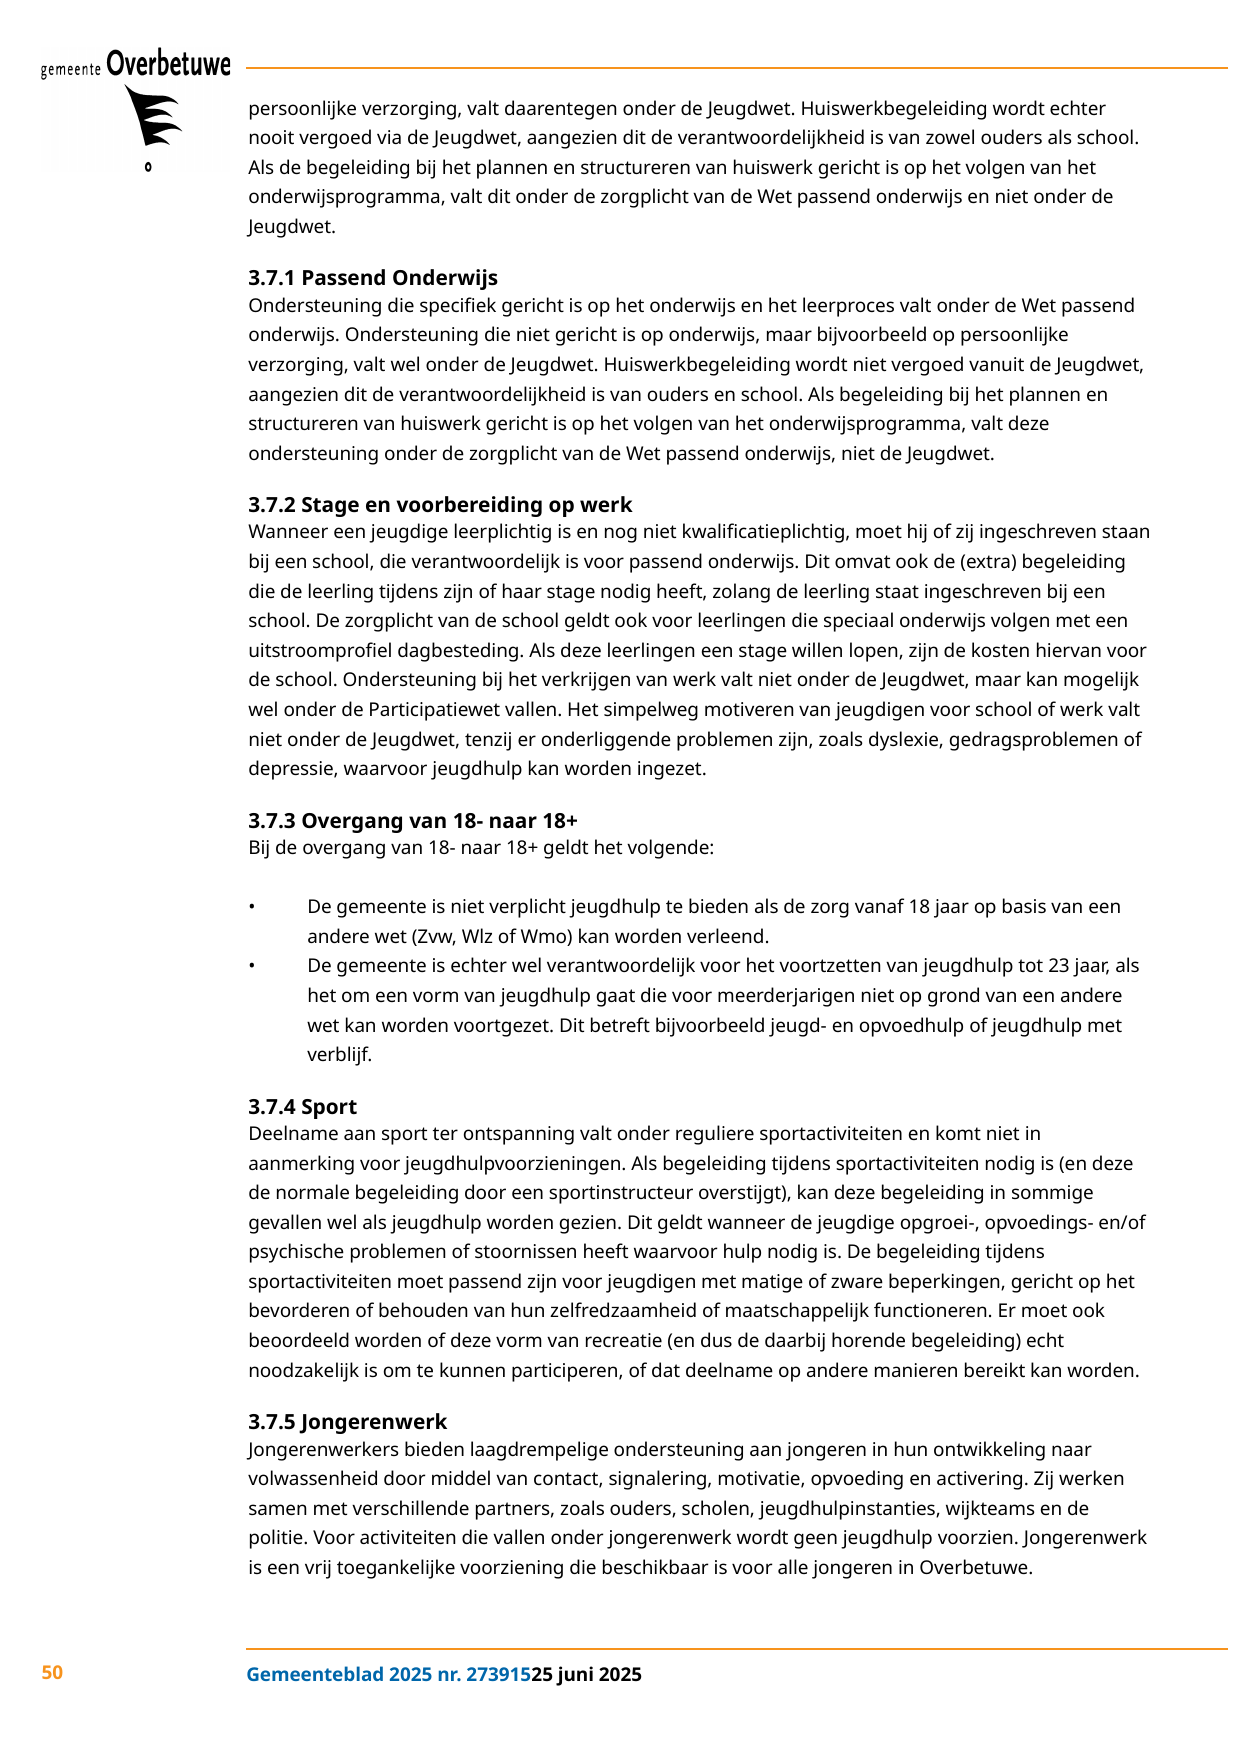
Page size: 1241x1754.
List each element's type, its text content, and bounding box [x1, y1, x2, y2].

text Jongerenwerkers bieden laagdrempelige ondersteuning aan jongeren in hun ontwikkeling naar volwassenheid door middel van contact, signalering, motivatie, opvoeding en activering. Zij werken samen met verschillende partners, zoals ouders, scholen, jeugdhulpinstanties, wijkteams en de politie. Voor activiteiten die vallen onder jongerenwerk wordt geen jeugdhulp voorzien. Jongerenwerk is een vrij toegankelijke voorziening die beschikbaar is voor alle jongeren in Overbetuwe. [248, 1436, 1152, 1580]
picture [41, 47, 231, 172]
list De gemeente is niet verplicht jeugdhulp te bieden als de zorg vanaf 18 jaar op basis van een andere wet (Zvw, Wlz of Wmo) kan worden verleend. [248, 893, 1152, 949]
text Deelname aan sport ter ontspanning valt onder reguliere sportactiviteiten en komt niet in aanmerking voor jeugdhulpvoorzieningen. Als begeleiding tijdens sportactiviteiten nodig is (en deze de normale begeleiding door een sportinstructeur overstijgt), kan deze begeleiding in sommige gevallen wel als jeugdhulp worden gezien. Dit geldt wanneer de jeugdige opgroei-, opvoedings- en/of psychische problemen of stoornissen heeft waarvoor hulp nodig is. De begeleiding tijdens sportactiviteiten moet passend zijn voor jeugdigen met matige of zware beperkingen, gericht op het bevorderen of behouden van hun zelfredzaamheid of maatschappelijk functioneren. Er moet ook beoordeeld worden of deze vorm van recreatie (en dus de daarbij horende begeleiding) echt noodzakelijk is om te kunnen participeren, of dat deelname op andere manieren bereikt kan worden. [248, 1120, 1152, 1383]
text 3.7.4 Sport [248, 1092, 1152, 1120]
text 3.7.1 Passend Onderwijs [248, 263, 1152, 292]
text Ondersteuning die specifiek gericht is op het onderwijs en het leerproces valt onder de Wet passend onderwijs. Ondersteuning die niet gericht is op onderwijs, maar bijvoorbeeld op persoonlijke verzorging, valt wel onder de Jeugdwet. Huiswerkbegeleiding wordt niet vergoed vanuit de Jeugdwet, aangezien dit de verantwoordelijkheid is van ouders en school. Als begeleiding bij het plannen en structureren van huiswerk gericht is op het volgen van het onderwijsprogramma, valt deze ondersteuning onder de zorgplicht van de Wet passend onderwijs, niet de Jeugdwet. [248, 292, 1152, 466]
text persoonlijke verzorging, valt daarentegen onder de Jeugdwet. Huiswerkbegeleiding wordt echter nooit vergoed via de Jeugdwet, aangezien dit de verantwoordelijkheid is van zowel ouders als school. Als de begeleiding bij het plannen en structureren van huiswerk gericht is op het volgen van het onderwijsprogramma, valt dit onder de zorgplicht van de Wet passend onderwijs en niet onder de Jeugdwet. [248, 95, 1152, 239]
text 3.7.5 Jongerenwerk [248, 1407, 1152, 1436]
text 3.7.2 Stage en voorbereiding op werk [248, 490, 1152, 519]
text Bij de overgang van 18- naar 18+ geldt het volgende: [248, 834, 1152, 860]
text Wanneer een jeugdige leerplichtig is en nog niet kwalificatieplichtig, moet hij of zij ingeschreven staan bij een school, die verantwoordelijk is voor passend onderwijs. Dit omvat ook de (extra) begeleiding die de leerling tijdens zijn of haar stage nodig heeft, zolang de leerling staat ingeschreven bij een school. De zorgplicht van de school geldt ook voor leerlingen die speciaal onderwijs volgen met een uitstroomprofiel dagbesteding. Als deze leerlingen een stage willen lopen, zijn de kosten hiervan voor de school. Ondersteuning bij het verkrijgen van werk valt niet onder de Jeugdwet, maar kan mogelijk wel onder de Participatiewet vallen. Het simpelweg motiveren van jeugdigen voor school of werk valt niet onder de Jeugdwet, tenzij er onderliggende problemen zijn, zoals dyslexie, gedragsproblemen of depressie, waarvoor jeugdhulp kan worden ingezet. [248, 519, 1152, 781]
list De gemeente is echter wel verantwoordelijk voor het voortzetten van jeugdhulp tot 23 jaar, als het om een vorm van jeugdhulp gaat die voor meerderjarigen niet op grond van een andere wet kan worden voortgezet. Dit betreft bijvoorbeeld jeugd- en opvoedhulp of jeugdhulp met verblijf. [248, 953, 1152, 1067]
text 3.7.3 Overgang van 18- naar 18+ [248, 806, 1152, 834]
